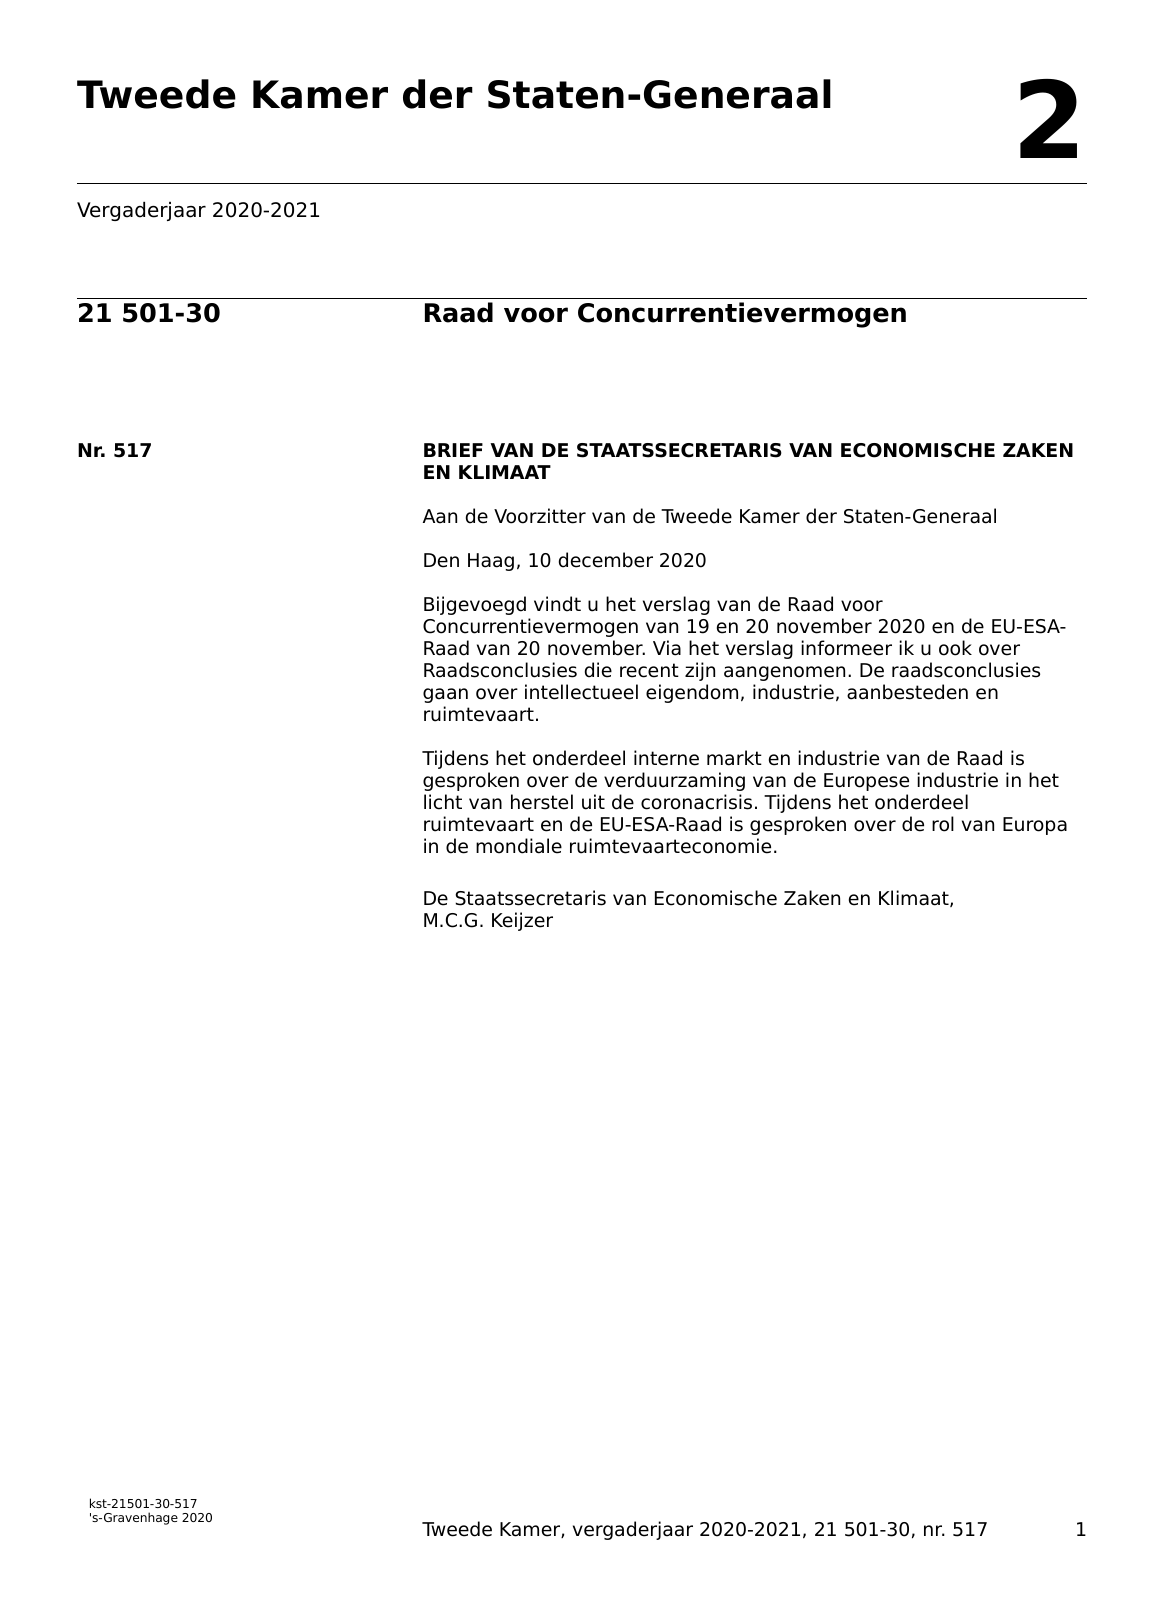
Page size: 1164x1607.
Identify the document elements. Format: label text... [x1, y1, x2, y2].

text Bijgevoegd vindt u het verslag van de Raad voor Concurrentievermogen van 19 en 20 november 2020 en de EU-ESA-Raad van 20 november. Via het verslag informeer ik u ook over Raadsconclusies die recent zijn aangenomen. De raadsconclusies gaan over intellectueel eigendom, industrie, aanbesteden en ruimtevaart. [422, 594, 1087, 726]
table_header 2 [886, 59, 1087, 183]
text Tijdens het onderdeel interne markt en industrie van de Raad is gesproken over de verduurzaming van de Europese industrie in het licht van herstel uit de coronacrisis. Tijdens het onderdeel ruimtevaart en de EU-ESA-Raad is gesproken over de rol van Europa in de mondiale ruimtevaarteconomie. [422, 748, 1087, 858]
text 's-Gravenhage 2020 [88, 1511, 323, 1525]
subtitle 21 501-30 Raad voor Concurrentievermogen [77, 299, 1087, 329]
text Aan de Voorzitter van de Tweede Kamer der Staten-Generaal [422, 506, 1087, 528]
text De Staatssecretaris van Economische Zaken en Klimaat, M.C.G. Keijzer [422, 888, 1087, 932]
text kst-21501-30-517 [88, 1497, 323, 1511]
subtitle Nr. 517 BRIEF VAN DE STAATSSECRETARIS VAN ECONOMISCHE ZAKEN EN KLIMAAT [77, 440, 1087, 484]
table_cell Vergaderjaar 2020-2021 [77, 184, 1087, 298]
table_header Tweede Kamer der Staten-Generaal [77, 59, 886, 183]
text Den Haag, 10 december 2020 [422, 550, 1087, 572]
